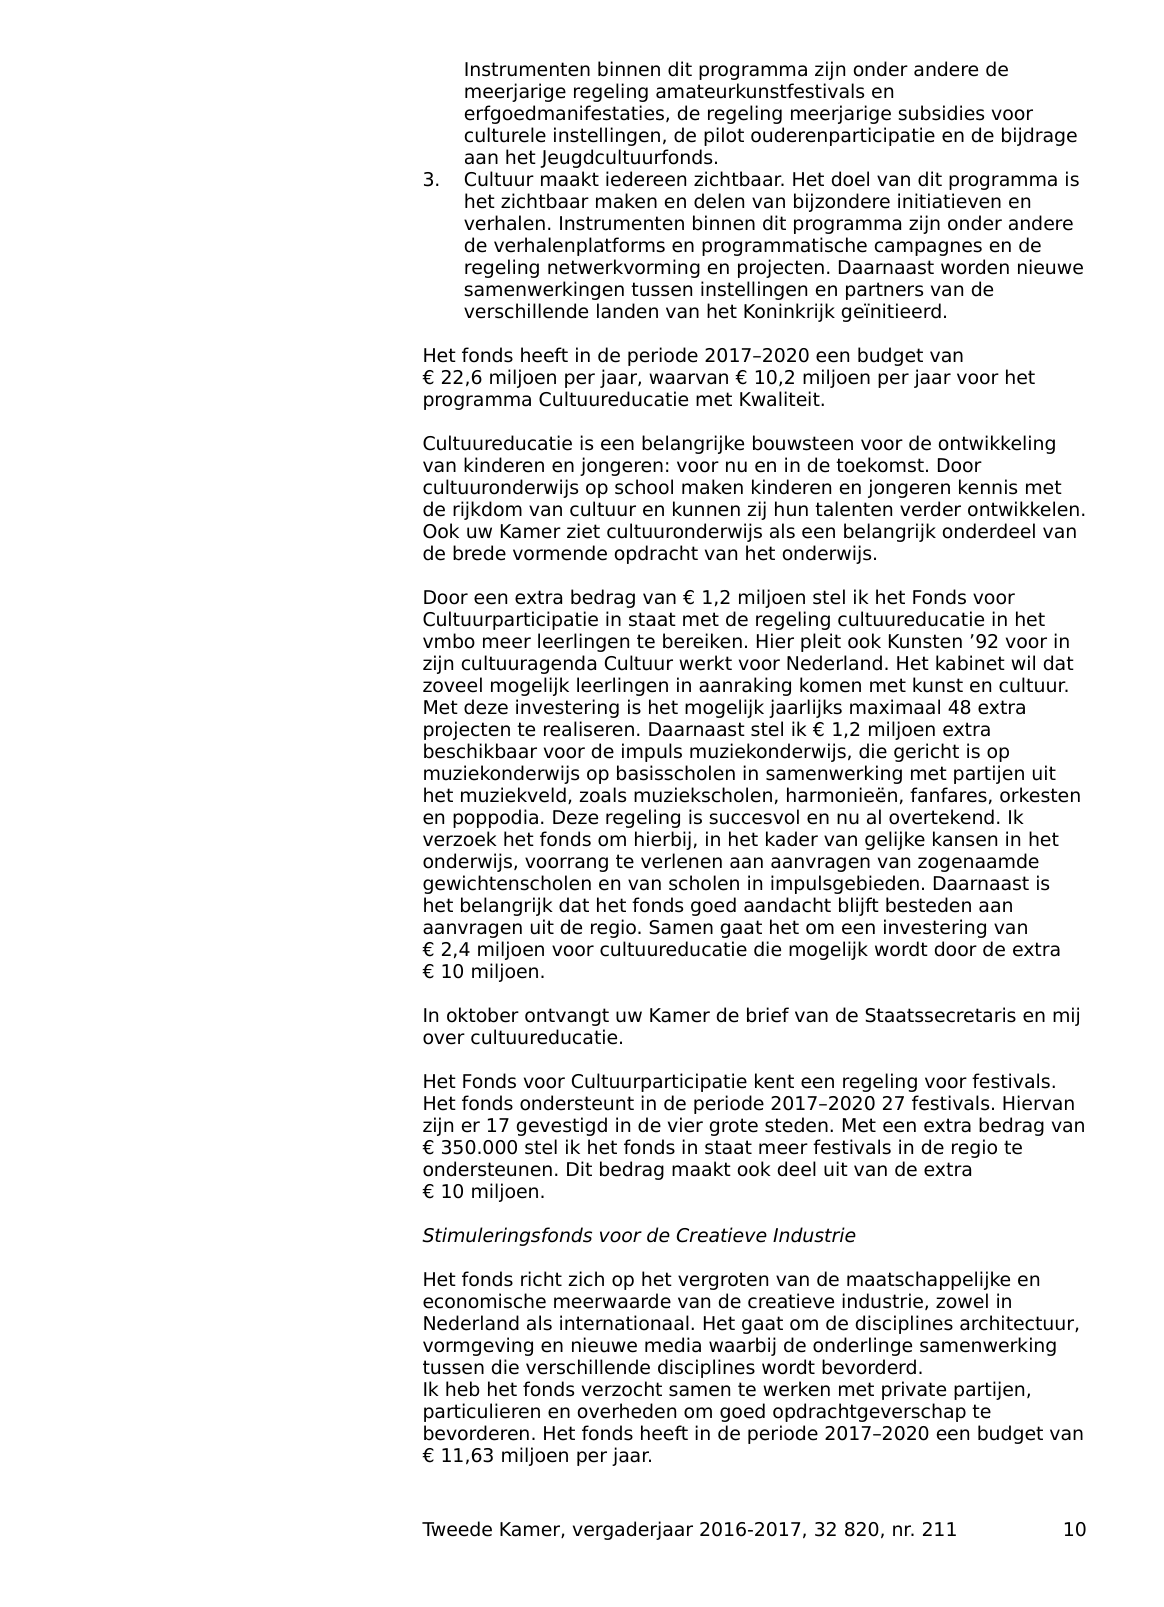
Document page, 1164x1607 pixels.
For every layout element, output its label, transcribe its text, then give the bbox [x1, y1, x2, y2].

text Het fonds richt zich op het vergroten van de maatschappelijke en economische meerwaarde van de creatieve industrie, zowel in Nederland als internationaal. Het gaat om de disciplines architectuur, vormgeving en nieuwe media waarbij de onderlinge samenwerking tussen die verschillende disciplines wordt bevorderd. [422, 1269, 1087, 1379]
text Instrumenten binnen dit programma zijn onder andere de meerjarige regeling amateurkunstfestivals en erfgoedmanifestaties, de regeling meerjarige subsidies voor culturele instellingen, de pilot ouderenparticipatie en de bijdrage aan het Jeugdcultuurfonds. [422, 59, 1087, 169]
text Het fonds heeft in de periode 2017–2020 een budget van € 22,6 miljoen per jaar, waarvan € 10,2 miljoen per jaar voor het programma Cultuureducatie met Kwaliteit. [422, 345, 1087, 411]
text In oktober ontvangt uw Kamer de brief van de Staatssecretaris en mij over cultuureducatie. [422, 1005, 1087, 1049]
text Cultuureducatie is een belangrijke bouwsteen voor de ontwikkeling van kinderen en jongeren: voor nu en in de toekomst. Door cultuuronderwijs op school maken kinderen en jongeren kennis met de rijkdom van cultuur en kunnen zij hun talenten verder ontwikkelen. Ook uw Kamer ziet cultuuronderwijs als een belangrijk onderdeel van de brede vormende opdracht van het onderwijs. [422, 433, 1087, 565]
subtitle Stimuleringsfonds voor de Creatieve Industrie [422, 1225, 1087, 1247]
text 3. Cultuur maakt iedereen zichtbaar. Het doel van dit programma is het zichtbaar maken en delen van bijzondere initiatieven en verhalen. Instrumenten binnen dit programma zijn onder andere de verhalenplatforms en programmatische campagnes en de regeling netwerkvorming en projecten. Daarnaast worden nieuwe samenwerkingen tussen instellingen en partners van de verschillende landen van het Koninkrijk geïnitieerd. [422, 169, 1087, 323]
text Het Fonds voor Cultuurparticipatie kent een regeling voor festivals. Het fonds ondersteunt in de periode 2017–2020 27 festivals. Hiervan zijn er 17 gevestigd in de vier grote steden. Met een extra bedrag van € 350.000 stel ik het fonds in staat meer festivals in de regio te ondersteunen. Dit bedrag maakt ook deel uit van de extra € 10 miljoen. [422, 1071, 1087, 1203]
text Ik heb het fonds verzocht samen te werken met private partijen, particulieren en overheden om goed opdrachtgeverschap te bevorderen. Het fonds heeft in de periode 2017–2020 een budget van € 11,63 miljoen per jaar. [422, 1379, 1087, 1467]
text Door een extra bedrag van € 1,2 miljoen stel ik het Fonds voor Cultuurparticipatie in staat met de regeling cultuureducatie in het vmbo meer leerlingen te bereiken. Hier pleit ook Kunsten ’92 voor in zijn cultuuragenda Cultuur werkt voor Nederland. Het kabinet wil dat zoveel mogelijk leerlingen in aanraking komen met kunst en cultuur. Met deze investering is het mogelijk jaarlijks maximaal 48 extra projecten te realiseren. Daarnaast stel ik € 1,2 miljoen extra beschikbaar voor de impuls muziekonderwijs, die gericht is op muziekonderwijs op basisscholen in samenwerking met partijen uit het muziekveld, zoals muziekscholen, harmonieën, fanfares, orkesten en poppodia. Deze regeling is succesvol en nu al overtekend. Ik verzoek het fonds om hierbij, in het kader van gelijke kansen in het onderwijs, voorrang te verlenen aan aanvragen van zogenaamde gewichtenscholen en van scholen in impulsgebieden. Daarnaast is het belangrijk dat het fonds goed aandacht blijft besteden aan aanvragen uit de regio. Samen gaat het om een investering van € 2,4 miljoen voor cultuureducatie die mogelijk wordt door de extra € 10 miljoen. [422, 587, 1087, 983]
